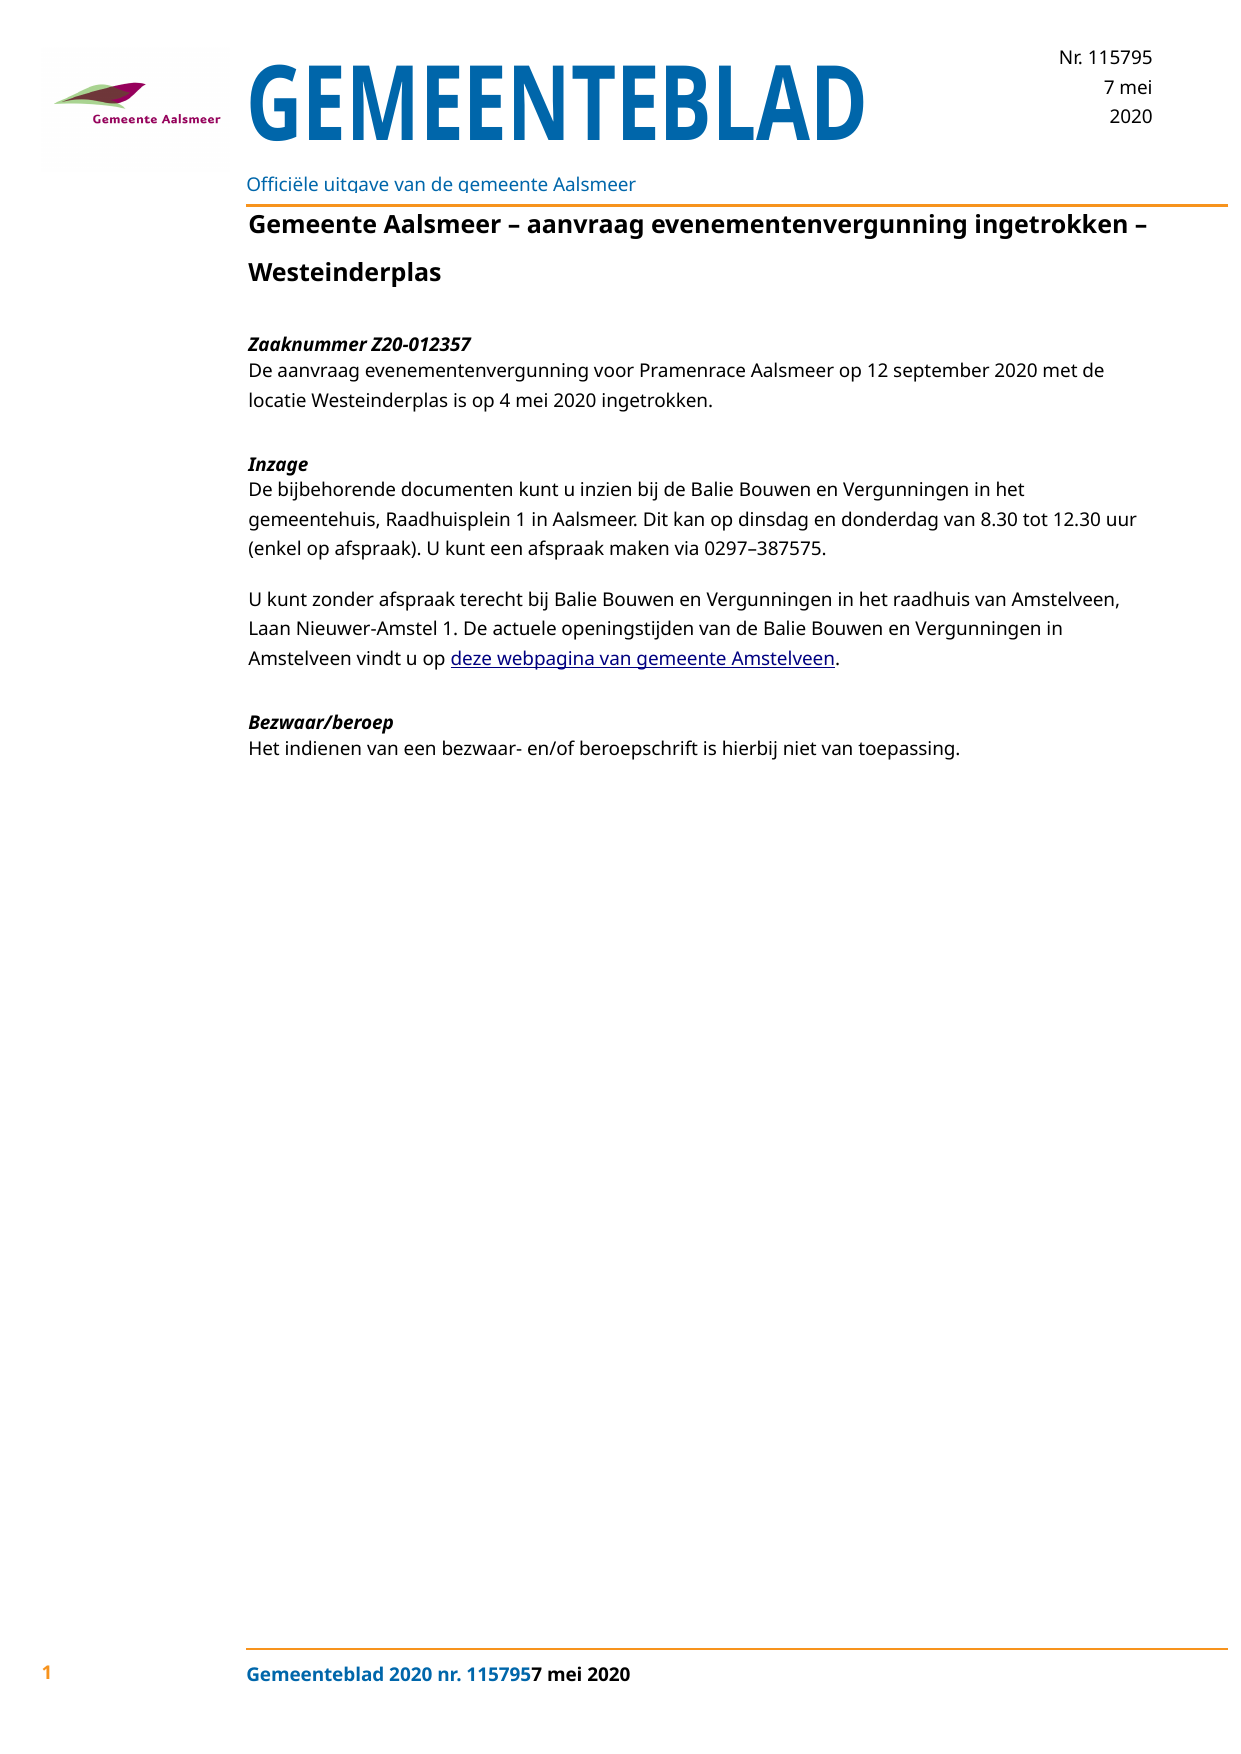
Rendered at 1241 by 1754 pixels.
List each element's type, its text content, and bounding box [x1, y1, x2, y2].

text U kunt zonder afspraak terecht bij Balie Bouwen en Vergunningen in het raadhuis van Amstelveen, Laan Nieuwer-Amstel 1. De actuele openingstijden van de Balie Bouwen en Vergunningen in Amstelveen vindt u op deze webpagina van gemeente Amstelveen. [248, 586, 1152, 671]
picture [41, 47, 231, 172]
text Bezwaar/beroep [248, 709, 1152, 735]
text Gemeente Aalsmeer – aanvraag evenementenvergunning ingetrokken – Westeinderplas [248, 207, 1152, 288]
text Zaaknummer Z20-012357 [248, 331, 1152, 357]
text Inzage [248, 451, 1152, 476]
text De bijbehorende documenten kunt u inzien bij de Balie Bouwen en Vergunningen in het gemeentehuis, Raadhuisplein 1 in Aalsmeer. Dit kan op dinsdag en donderdag van 8.30 tot 12.30 uur (enkel op afspraak). U kunt een afspraak maken via 0297–387575. [248, 476, 1152, 561]
text De aanvraag evenementenvergunning voor Pramenrace Aalsmeer op 12 september 2020 met de locatie Westeinderplas is op 4 mei 2020 ingetrokken. [248, 357, 1152, 412]
text Het indienen van een bezwaar- en/of beroepschrift is hierbij niet van toepassing. [248, 735, 1152, 761]
